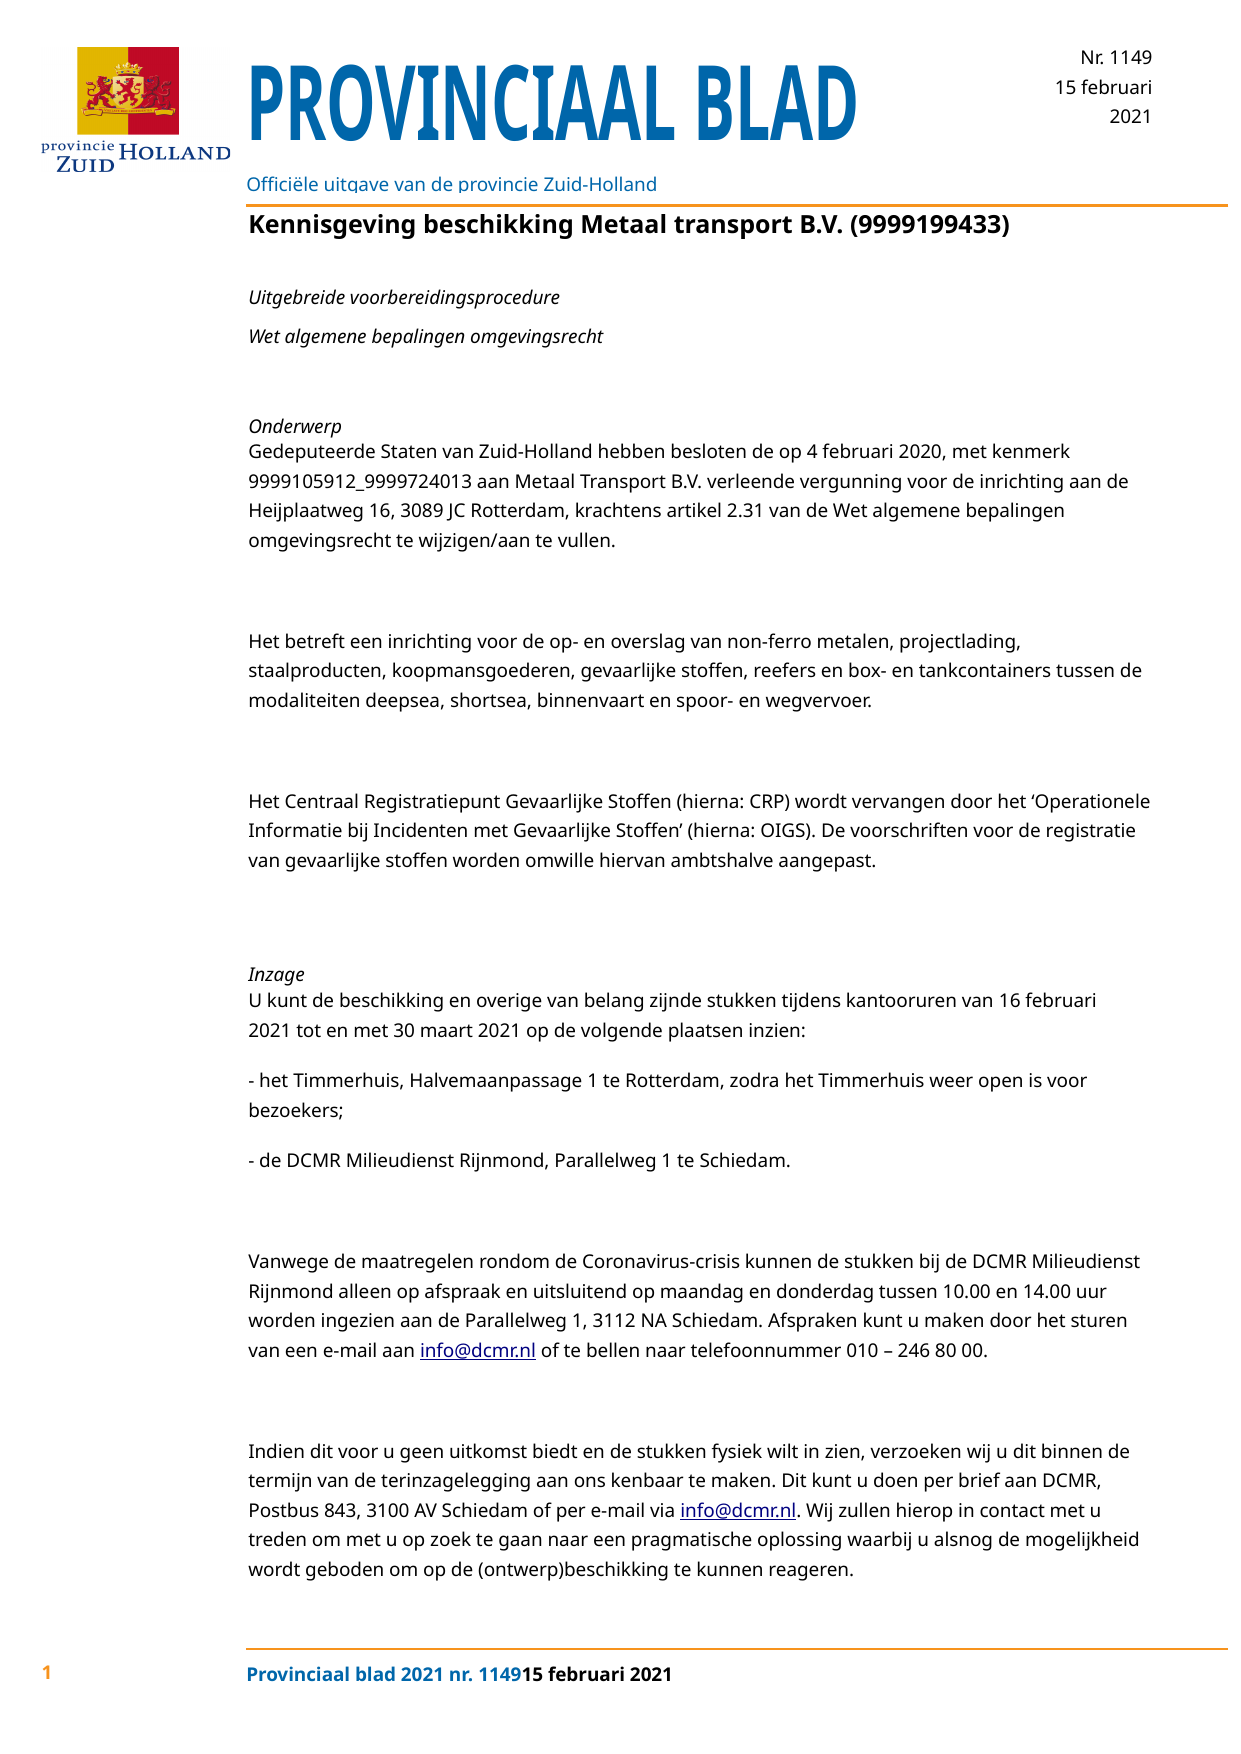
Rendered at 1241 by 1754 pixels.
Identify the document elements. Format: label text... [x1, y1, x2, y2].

text Inzage [248, 962, 1152, 987]
text Uitgebreide voorbereidingsprocedure [248, 284, 1152, 309]
text Gedeputeerde Staten van Zuid-Holland hebben besloten de op 4 februari 2020, met kenmerk 9999105912_9999724013 aan Metaal Transport B.V. verleende vergunning voor de inrichting aan de Heijplaatweg 16, 3089 JC Rotterdam, krachtens artikel 2.31 van de Wet algemene bepalingen omgevingsrecht te wijzigen/aan te vullen. [248, 438, 1152, 553]
text Kennisgeving beschikking Metaal transport B.V. (9999199433) [248, 207, 1152, 241]
text Het Centraal Registratiepunt Gevaarlijke Stoffen (hierna: CRP) wordt vervangen door het ‘Operationele Informatie bij Incidenten met Gevaarlijke Stoffen’ (hierna: OIGS). De voorschriften voor de registratie van gevaarlijke stoffen worden omwille hiervan ambtshalve aangepast. [248, 788, 1152, 873]
picture [41, 47, 231, 172]
text Vanwege de maatregelen rondom de Coronavirus-crisis kunnen de stukken bij de DCMR Milieudienst Rijnmond alleen op afspraak en uitsluitend op maandag en donderdag tussen 10.00 en 14.00 uur worden ingezien aan de Parallelweg 1, 3112 NA Schiedam. Afspraken kunt u maken door het sturen van een e-mail aan info@dcmr.nl of te bellen naar telefoonnummer 010 – 246 80 00. [248, 1248, 1152, 1363]
text U kunt de beschikking en overige van belang zijnde stukken tijdens kantooruren van 16 februari 2021 tot en met 30 maart 2021 op de volgende plaatsen inzien: [248, 987, 1152, 1043]
text Indien dit voor u geen uitkomst biedt en de stukken fysiek wilt in zien, verzoeken wij u dit binnen de termijn van de terinzagelegging aan ons kenbaar te maken. Dit kunt u doen per brief aan DCMR, Postbus 843, 3100 AV Schiedam of per e-mail via info@dcmr.nl. Wij zullen hierop in contact met u treden om met u op zoek te gaan naar een pragmatische oplossing waarbij u alsnog de mogelijkheid wordt geboden om op de (ontwerp)beschikking te kunnen reageren. [248, 1438, 1152, 1582]
text - de DCMR Milieudienst Rijnmond, Parallelweg 1 te Schiedam. [248, 1147, 1152, 1173]
text Wet algemene bepalingen omgevingsrecht [248, 323, 1152, 349]
text Het betreft een inrichting voor de op- en overslag van non-ferro metalen, projectlading, staalproducten, koopmansgoederen, gevaarlijke stoffen, reefers en box- en tankcontainers tussen de modaliteiten deepsea, shortsea, binnenvaart en spoor- en wegvervoer. [248, 628, 1152, 713]
text - het Timmerhuis, Halvemaanpassage 1 te Rotterdam, zodra het Timmerhuis weer open is voor bezoekers; [248, 1067, 1152, 1123]
text Onderwerp [248, 413, 1152, 438]
